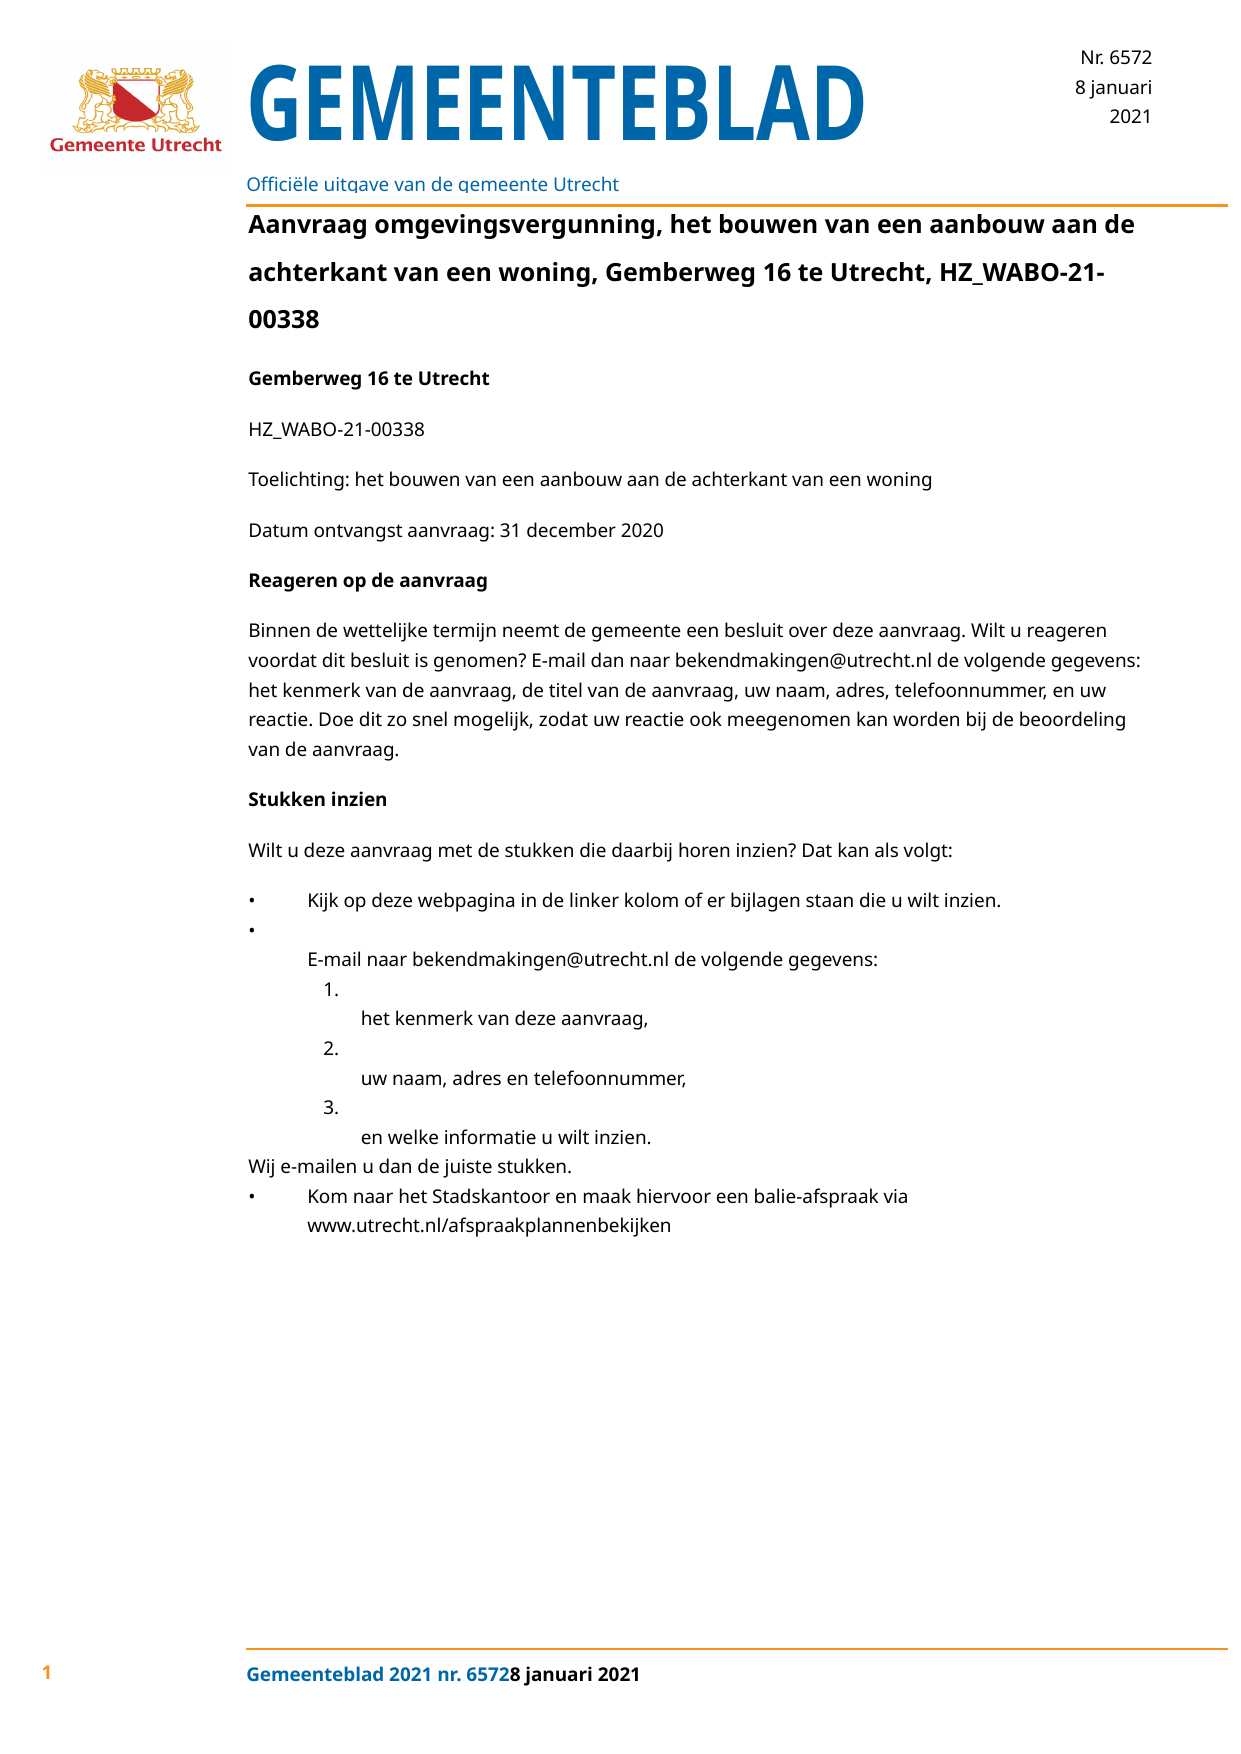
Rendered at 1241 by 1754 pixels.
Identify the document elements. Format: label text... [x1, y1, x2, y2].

text Gemberweg 16 te Utrecht [248, 366, 1152, 391]
text Toelichting: het bouwen van een aanbouw aan de achterkant van een woning [248, 466, 1152, 492]
text Wij e-mailen u dan de juiste stukken. [248, 1153, 1152, 1179]
text Reageren op de aanvraag [248, 567, 1152, 593]
picture [41, 47, 231, 172]
list en welke informatie u wilt inzien. [323, 1124, 1152, 1149]
text HZ_WABO-21-00338 [248, 416, 1152, 442]
text Binnen de wettelijke termijn neemt de gemeente een besluit over deze aanvraag. Wilt u reageren voordat dit besluit is genomen? E-mail dan naar bekendmakingen@utrecht.nl de volgende gegevens: het kenmerk van de aanvraag, de titel van de aanvraag, uw naam, adres, telefoonnummer, en uw reactie. Doe dit zo snel mogelijk, zodat uw reactie ook meegenomen kan worden bij de beoordeling van de aanvraag. [248, 618, 1152, 762]
text Datum ontvangst aanvraag: 31 december 2020 [248, 517, 1152, 542]
text Stukken inzien [248, 786, 1152, 812]
list uw naam, adres en telefoonnummer, [323, 1065, 1152, 1090]
list E-mail naar bekendmakingen@utrecht.nl de volgende gegevens: [248, 946, 1152, 972]
list Kijk op deze webpagina in de linker kolom of er bijlagen staan die u wilt inzien. [248, 887, 1152, 913]
list het kenmerk van deze aanvraag, [323, 1006, 1152, 1031]
list Kom naar het Stadskantoor en maak hiervoor een balie-afspraak via www.utrecht.nl/afspraakplannenbekijken [248, 1183, 1152, 1238]
text Aanvraag omgevingsvergunning, het bouwen van een aanbouw aan de achterkant van een woning, Gemberweg 16 te Utrecht, HZ_WABO-21-00338 [248, 207, 1152, 336]
text Wilt u deze aanvraag met de stukken die daarbij horen inzien? Dat kan als volgt: [248, 837, 1152, 862]
